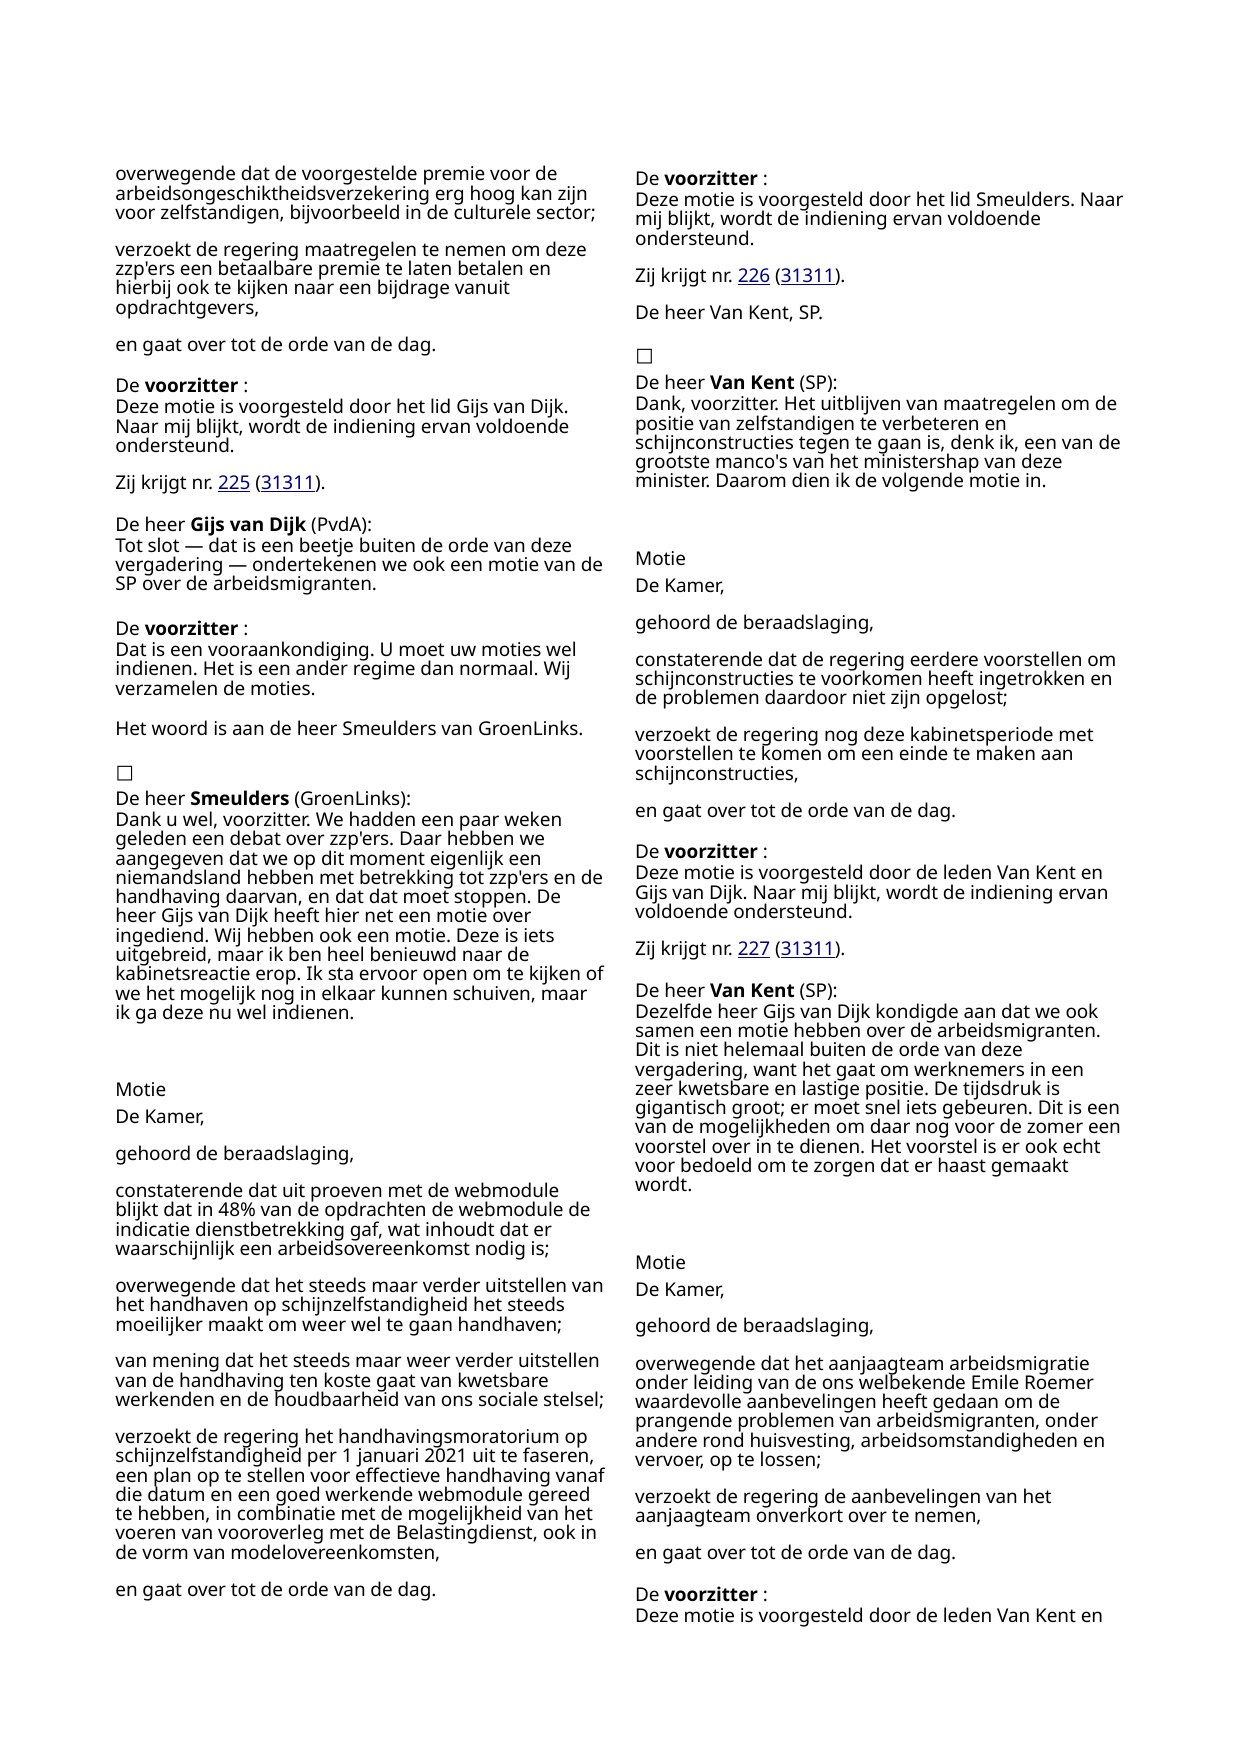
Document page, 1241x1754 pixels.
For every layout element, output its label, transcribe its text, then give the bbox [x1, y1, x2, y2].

text De voorzitter : [635, 1581, 1125, 1607]
text De voorzitter : [635, 165, 1125, 191]
text verzoekt de regering nog deze kabinetsperiode met voorstellen te komen om een einde te maken aan schijnconstructies, [635, 726, 1125, 784]
text en gaat over tot de orde van de dag. [115, 1581, 605, 1600]
text van mening dat het steeds maar weer verder uitstellen van de handhaving ten koste gaat van kwetsbare werkenden en de houdbaarheid van ons sociale stelsel; [115, 1352, 605, 1410]
text Deze motie is voorgesteld door de leden Van Kent en [635, 1607, 1125, 1626]
text gehoord de beraadslaging, [635, 1317, 1125, 1337]
text Deze motie is voorgesteld door het lid Gijs van Dijk. Naar mij blijkt, wordt de indiening ervan voldoende ondersteund. [115, 398, 605, 456]
text De heer Gijs van Dijk (PvdA): [115, 511, 605, 537]
text ⬜ [115, 760, 605, 785]
text De Kamer, [635, 1281, 1125, 1300]
text overwegende dat de voorgestelde premie voor de arbeidsongeschiktheidsverzekering erg hoog kan zijn voor zelfstandigen, bijvoorbeeld in de culturele sector; [115, 165, 605, 223]
text Dank, voorzitter. Het uitblijven van maatregelen om de positie van zelfstandigen te verbeteren en schijnconstructies tegen te gaan is, denk ik, een van de grootste manco's van het ministershap van deze minister. Daarom dien ik de volgende motie in. [635, 395, 1125, 492]
text Tot slot — dat is een beetje buiten de orde van deze vergadering — ondertekenen we ook een motie van de SP over de arbeidsmigranten. [115, 537, 605, 594]
text De heer Van Kent (SP): [635, 977, 1125, 1003]
text De heer Van Kent, SP. [635, 304, 1125, 323]
text Zij krijgt nr. 227 (31311). [635, 940, 1125, 959]
text De heer Smeulders (GroenLinks): [115, 785, 605, 811]
text De voorzitter : [635, 839, 1125, 864]
text Zij krijgt nr. 225 (31311). [115, 474, 605, 493]
text constaterende dat uit proeven met de webmodule blijkt dat in 48% van de opdrachten de webmodule de indicatie dienstbetrekking gaf, wat inhoudt dat er waarschijnlijk een arbeidsovereenkomst nodig is; [115, 1182, 605, 1259]
text Dank u wel, voorzitter. We hadden een paar weken geleden een debat over zzp'ers. Daar hebben we aangegeven dat we op dit moment eigenlijk een niemandsland hebben met betrekking tot zzp'ers en de handhaving daarvan, en dat dat moet stoppen. De heer Gijs van Dijk heeft hier net een motie over ingediend. Wij hebben ook een motie. Deze is iets uitgebreid, maar ik ben heel benieuwd naar de kabinetsreactie erop. Ik sta ervoor open om te kijken of we het mogelijk nog in elkaar kunnen schuiven, maar ik ga deze nu wel indienen. [115, 811, 605, 1023]
text Het woord is aan de heer Smeulders van GroenLinks. [115, 719, 605, 739]
text De voorzitter : [115, 615, 605, 641]
text overwegende dat het steeds maar verder uitstellen van het handhaven op schijnzelfstandigheid het steeds moeilijker maakt om weer wel te gaan handhaven; [115, 1277, 605, 1335]
text gehoord de beraadslaging, [115, 1145, 605, 1164]
text overwegende dat het aanjaagteam arbeidsmigratie onder leiding van de ons welbekende Emile Roemer waardevolle aanbevelingen heeft gedaan om de prangende problemen van arbeidsmigranten, onder andere rond huisvesting, arbeidsomstandigheden en vervoer, op te lossen; [635, 1354, 1125, 1470]
text Zij krijgt nr. 226 (31311). [635, 267, 1125, 286]
text verzoekt de regering maatregelen te nemen om deze zzp'ers een betaalbare premie te laten betalen en hierbij ook te kijken naar een bijdrage vanuit opdrachtgevers, [115, 241, 605, 318]
text De heer Van Kent (SP): [635, 369, 1125, 395]
text De Kamer, [635, 577, 1125, 596]
text en gaat over tot de orde van de dag. [635, 802, 1125, 821]
text verzoekt de regering de aanbevelingen van het aanjaagteam onverkort over te nemen, [635, 1488, 1125, 1526]
text Motie [115, 1077, 605, 1102]
text Deze motie is voorgesteld door het lid Smeulders. Naar mij blijkt, wordt de indiening ervan voldoende ondersteund. [635, 191, 1125, 249]
text en gaat over tot de orde van de dag. [635, 1544, 1125, 1563]
text Dat is een vooraankondiging. U moet uw moties wel indienen. Het is een ander regime dan normaal. Wij verzamelen de moties. [115, 641, 605, 699]
text Dezelfde heer Gijs van Dijk kondigde aan dat we ook samen een motie hebben over de arbeidsmigranten. Dit is niet helemaal buiten de orde van deze vergadering, want het gaat om werknemers in een zeer kwetsbare en lastige positie. De tijdsdruk is gigantisch groot; er moet snel iets gebeuren. Dit is een van de mogelijkheden om daar nog voor de zomer een voorstel over in te dienen. Het voorstel is er ook echt voor bedoeld om te zorgen dat er haast gemaakt wordt. [635, 1003, 1125, 1195]
text constaterende dat de regering eerdere voorstellen om schijnconstructies te voorkomen heeft ingetrokken en de problemen daardoor niet zijn opgelost; [635, 651, 1125, 708]
text en gaat over tot de orde van de dag. [115, 336, 605, 355]
text Motie [635, 545, 1125, 571]
text gehoord de beraadslaging, [635, 614, 1125, 633]
text De voorzitter : [115, 373, 605, 398]
text verzoekt de regering het handhavingsmoratorium op schijnzelfstandigheid per 1 januari 2021 uit te faseren, een plan op te stellen voor effectieve handhaving vanaf die datum en een goed werkende webmodule gereed te hebben, in combinatie met de mogelijkheid van het voeren van vooroverleg met de Belastingdienst, ook in de vorm van modelovereenkomsten, [115, 1428, 605, 1563]
text Motie [635, 1249, 1125, 1274]
text ⬜ [635, 344, 1125, 369]
text De Kamer, [115, 1108, 605, 1127]
text Deze motie is voorgesteld door de leden Van Kent en Gijs van Dijk. Naar mij blijkt, wordt de indiening ervan voldoende ondersteund. [635, 864, 1125, 922]
